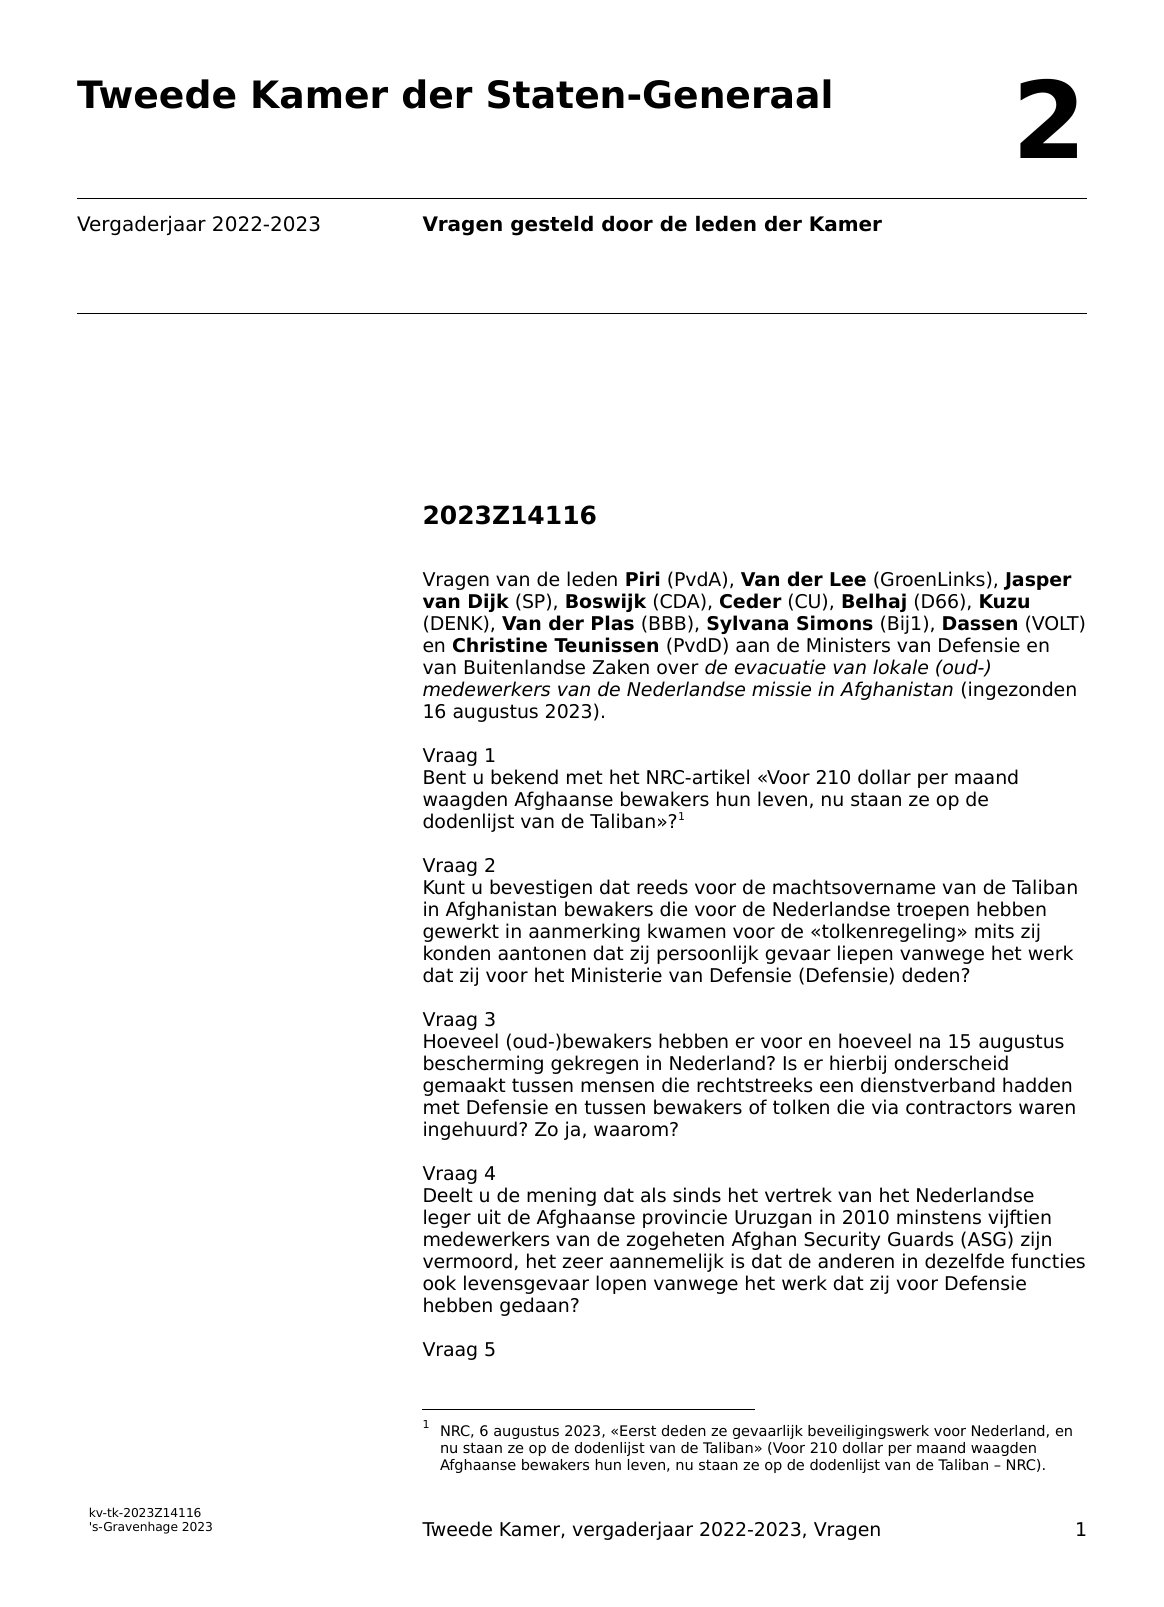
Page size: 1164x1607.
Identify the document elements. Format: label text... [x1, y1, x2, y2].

text Hoeveel (oud-)bewakers hebben er voor en hoeveel na 15 augustus bescherming gekregen in Nederland? Is er hierbij onderscheid gemaakt tussen mensen die rechtstreeks een dienstverband hadden met Defensie en tussen bewakers of tolken die via contractors waren ingehuurd? Zo ja, waarom? [422, 1031, 1087, 1141]
text 2023Z14116 [422, 501, 1087, 531]
text Deelt u de mening dat als sinds het vertrek van het Nederlandse leger uit de Afghaanse provincie Uruzgan in 2010 minstens vijftien medewerkers van de zogeheten Afghan Security Guards (ASG) zijn vermoord, het zeer aannemelijk is dat de anderen in dezelfde functies ook levensgevaar lopen vanwege het werk dat zij voor Defensie hebben gedaan? [422, 1185, 1087, 1317]
text 's-Gravenhage 2023 [88, 1520, 323, 1534]
table_header Tweede Kamer der Staten-Generaal [77, 59, 886, 198]
text Bent u bekend met het NRC-artikel «Voor 210 dollar per maand waagden Afghaanse bewakers hun leven, nu staan ze op de dodenlijst van de Taliban»? [422, 767, 1087, 833]
text Vraag 3 [422, 1009, 1087, 1031]
text NRC, 6 augustus 2023, «Eerst deden ze gevaarlijk beveiligingswerk voor Nederland, en nu staan ze op de dodenlijst van de Taliban» (Voor 210 dollar per maand waagden Afghaanse bewakers hun leven, nu staan ze op de dodenlijst van de Taliban – NRC). [422, 1418, 1087, 1474]
text Kunt u bevestigen dat reeds voor de machtsovername van de Taliban in Afghanistan bewakers die voor de Nederlandse troepen hebben gewerkt in aanmerking kwamen voor de «tolkenregeling» mits zij konden aantonen dat zij persoonlijk gevaar liepen vanwege het werk dat zij voor het Ministerie van Defensie (Defensie) deden? [422, 877, 1087, 987]
text Vraag 1 [422, 745, 1087, 767]
text Vraag 2 [422, 855, 1087, 877]
text kv-tk-2023Z14116 [88, 1506, 323, 1520]
text Vraag 4 [422, 1163, 1087, 1185]
table_header 2 [886, 59, 1087, 198]
table_cell Vergaderjaar 2022-2023 [77, 199, 422, 313]
text Vragen van de leden Piri (PvdA), Van der Lee (GroenLinks), Jasper van Dijk (SP), Boswijk (CDA), Ceder (CU), Belhaj (D66), Kuzu (DENK), Van der Plas (BBB), Sylvana Simons (Bij1), Dassen (VOLT) en Christine Teunissen (PvdD) aan de Ministers van Defensie en van Buitenlandse Zaken over de evacuatie van lokale (oud-) medewerkers van de Nederlandse missie in Afghanistan (ingezonden 16 augustus 2023). [422, 569, 1087, 723]
table_cell Vragen gesteld door de leden der Kamer [422, 199, 1087, 313]
text Vraag 5 [422, 1339, 1087, 1361]
